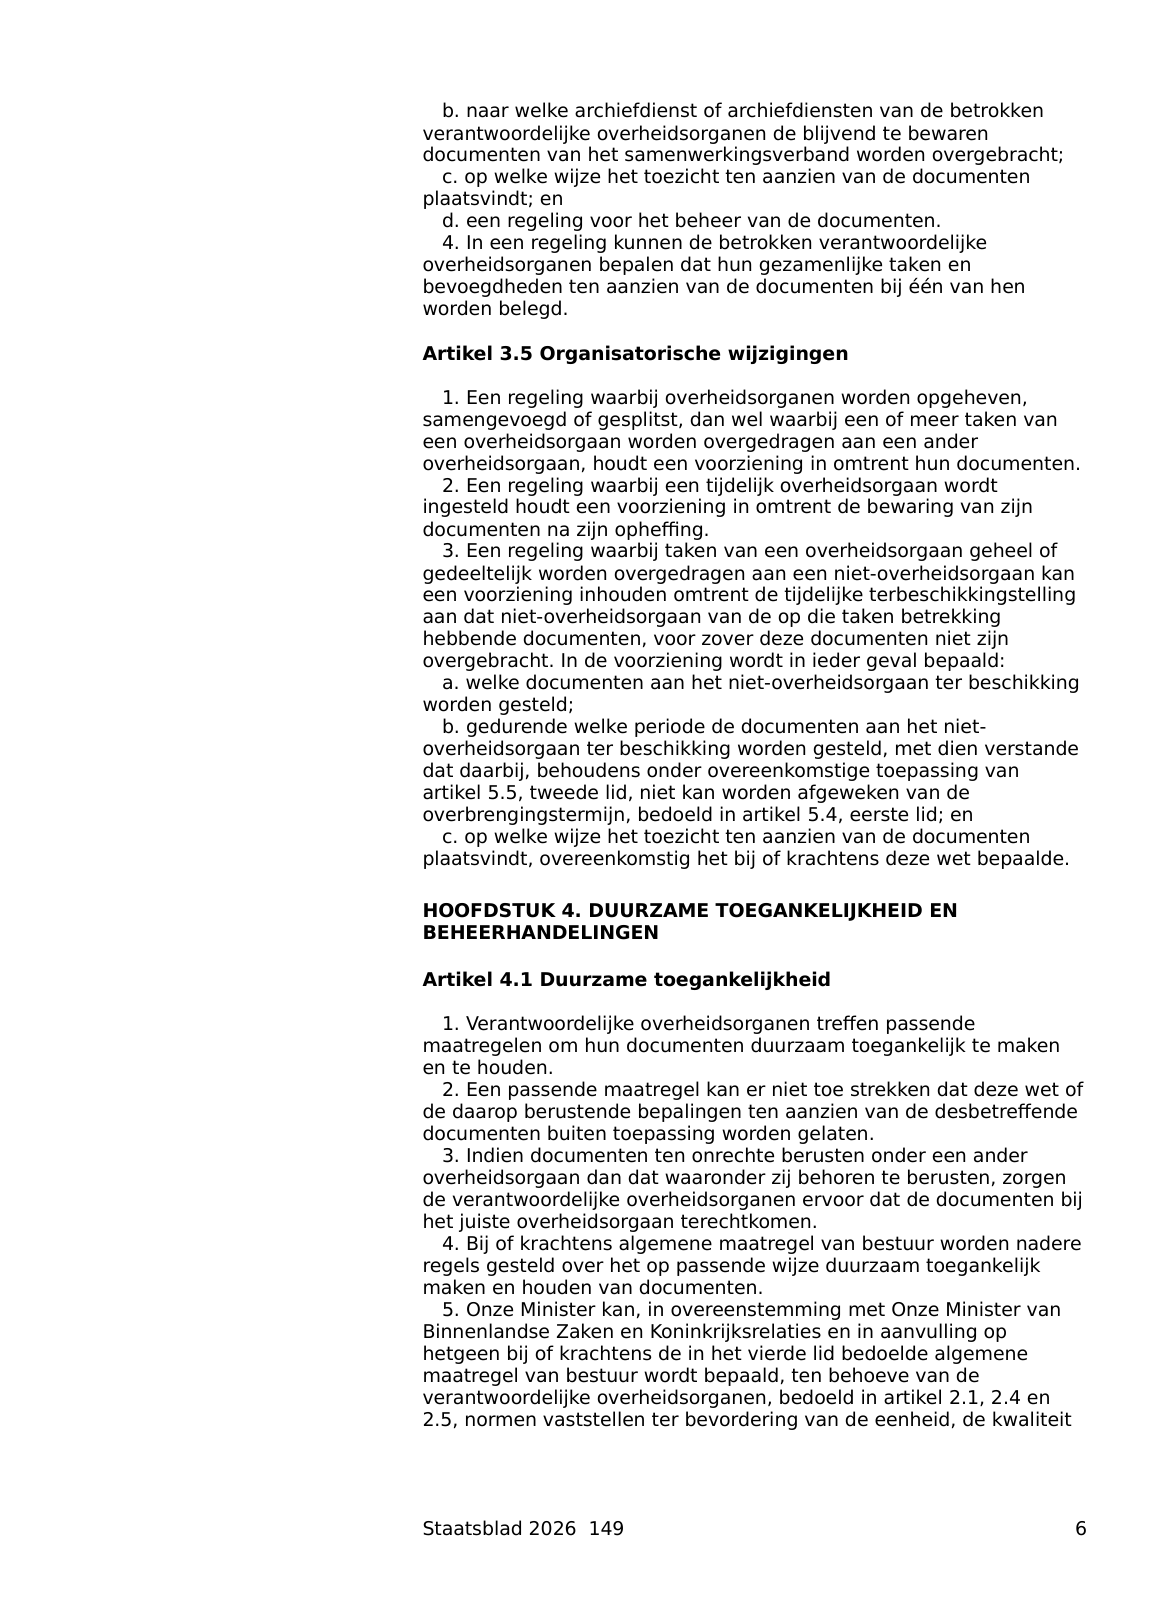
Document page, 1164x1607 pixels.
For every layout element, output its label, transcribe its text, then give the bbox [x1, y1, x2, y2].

text 3. Indien documenten ten onrechte berusten onder een ander overheidsorgaan dan dat waaronder zij behoren te berusten, zorgen de verantwoordelijke overheidsorganen ervoor dat de documenten bij het juiste overheidsorgaan terechtkomen. [422, 1145, 1087, 1233]
subtitle Artikel 4.1 Duurzame toegankelijkheid [422, 969, 1087, 991]
text 3. Een regeling waarbij taken van een overheidsorgaan geheel of gedeeltelijk worden overgedragen aan een niet-overheidsorgaan kan een voorziening inhouden omtrent de tijdelijke terbeschikkingstelling aan dat niet-overheidsorgaan van de op die taken betrekking hebbende documenten, voor zover deze documenten niet zijn overgebracht. In de voorziening wordt in ieder geval bepaald: [422, 540, 1087, 672]
text 1. Verantwoordelijke overheidsorganen treffen passende maatregelen om hun documenten duurzaam toegankelijk te maken en te houden. [422, 1013, 1087, 1079]
text 2. Een passende maatregel kan er niet toe strekken dat deze wet of de daarop berustende bepalingen ten aanzien van de desbetreffende documenten buiten toepassing worden gelaten. [422, 1079, 1087, 1145]
text 1. Een regeling waarbij overheidsorganen worden opgeheven, samengevoegd of gesplitst, dan wel waarbij een of meer taken van een overheidsorgaan worden overgedragen aan een ander overheidsorgaan, houdt een voorziening in omtrent hun documenten. [422, 387, 1087, 474]
text d. een regeling voor het beheer van de documenten. [422, 210, 1087, 232]
text c. op welke wijze het toezicht ten aanzien van de documenten plaatsvindt, overeenkomstig het bij of krachtens deze wet bepaalde. [422, 826, 1087, 870]
text a. welke documenten aan het niet-overheidsorgaan ter beschikking worden gesteld; [422, 672, 1087, 716]
subtitle HOOFDSTUK 4. DUURZAME TOEGANKELIJKHEID EN BEHEERHANDELINGEN [422, 900, 1087, 944]
subtitle Artikel 3.5 Organisatorische wijzigingen [422, 342, 1087, 364]
text b. gedurende welke periode de documenten aan het niet-overheidsorgaan ter beschikking worden gesteld, met dien verstande dat daarbij, behoudens onder overeenkomstige toepassing van artikel 5.5, tweede lid, niet kan worden afgeweken van de overbrengingstermijn, bedoeld in artikel 5.4, eerste lid; en [422, 716, 1087, 826]
text 4. Bij of krachtens algemene maatregel van bestuur worden nadere regels gesteld over het op passende wijze duurzaam toegankelijk maken en houden van documenten. [422, 1233, 1087, 1299]
text b. naar welke archiefdienst of archiefdiensten van de betrokken verantwoordelijke overheidsorganen de blijvend te bewaren documenten van het samenwerkingsverband worden overgebracht; [422, 100, 1087, 166]
text 5. Onze Minister kan, in overeenstemming met Onze Minister van Binnenlandse Zaken en Koninkrijksrelaties en in aanvulling op hetgeen bij of krachtens de in het vierde lid bedoelde algemene maatregel van bestuur wordt bepaald, ten behoeve van de verantwoordelijke overheidsorganen, bedoeld in artikel 2.1, 2.4 en 2.5, normen vaststellen ter bevordering van de eenheid, de kwaliteit [422, 1299, 1087, 1431]
text c. op welke wijze het toezicht ten aanzien van de documenten plaatsvindt; en [422, 166, 1087, 210]
text 4. In een regeling kunnen de betrokken verantwoordelijke overheidsorganen bepalen dat hun gezamenlijke taken en bevoegdheden ten aanzien van de documenten bij één van hen worden belegd. [422, 232, 1087, 320]
text 2. Een regeling waarbij een tijdelijk overheidsorgaan wordt ingesteld houdt een voorziening in omtrent de bewaring van zijn documenten na zijn opheffing. [422, 474, 1087, 540]
